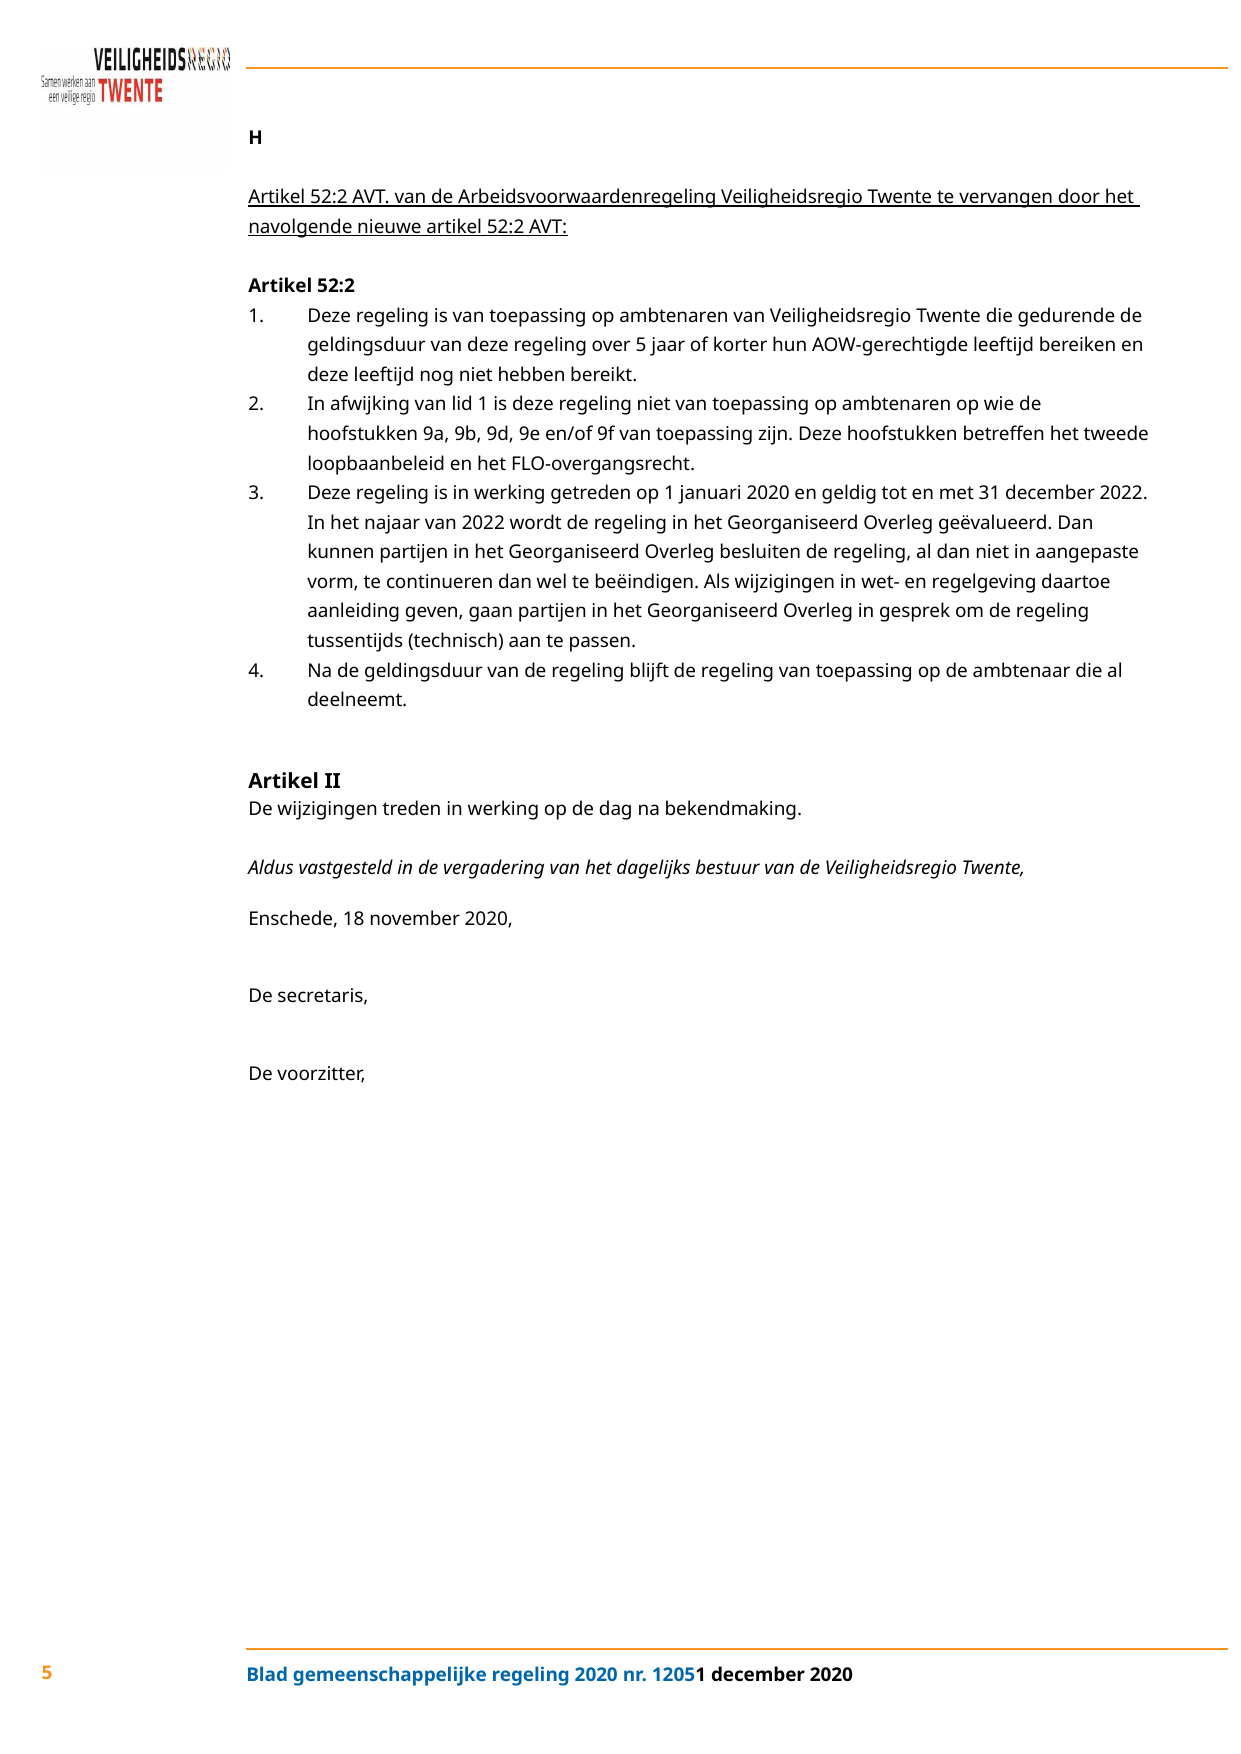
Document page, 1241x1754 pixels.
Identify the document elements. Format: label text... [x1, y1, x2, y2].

list Deze regeling is in werking getreden op 1 januari 2020 en geldig tot en met 31 december 2022. In het najaar van 2022 wordt de regeling in het Georganiseerd Overleg geëvalueerd. Dan kunnen partijen in het Georganiseerd Overleg besluiten de regeling, al dan niet in aangepaste vorm, te continueren dan wel te beëindigen. Als wijzigingen in wet- en regelgeving daartoe aanleiding geven, gaan partijen in het Georganiseerd Overleg in gesprek om de regeling tussentijds (technisch) aan te passen. [248, 479, 1152, 653]
list In afwijking van lid 1 is deze regeling niet van toepassing op ambtenaren op wie de hoofstukken 9a, 9b, 9d, 9e en/of 9f van toepassing zijn. Deze hoofstukken betreffen het tweede loopbaanbeleid en het FLO-overgangsrecht. [248, 391, 1152, 476]
picture [41, 47, 231, 172]
text Artikel 52:2 AVT. van de Arbeidsvoorwaardenregeling Veiligheidsregio Twente te vervangen door het navolgende nieuwe artikel 52:2 AVT: [248, 183, 1152, 239]
text Enschede, 18 november 2020, [248, 906, 1152, 931]
text Artikel 52:2 [248, 272, 1152, 298]
text Aldus vastgesteld in de vergadering van het dagelijks bestuur van de Veiligheidsregio Twente, [248, 854, 1152, 880]
text Artikel II [248, 766, 1152, 795]
text De voorzitter, [248, 1060, 1152, 1086]
list Deze regeling is van toepassing op ambtenaren van Veiligheidsregio Twente die gedurende de geldingsduur van deze regeling over 5 jaar of korter hun AOW-gerechtigde leeftijd bereiken en deze leeftijd nog niet hebben bereikt. [248, 302, 1152, 387]
text De secretaris, [248, 983, 1152, 1008]
list Na de geldingsduur van de regeling blijft de regeling van toepassing op de ambtenaar die al deelneemt. [248, 657, 1152, 712]
text De wijzigingen treden in werking op de dag na bekendmaking. [248, 795, 1152, 821]
text H [248, 124, 1152, 150]
